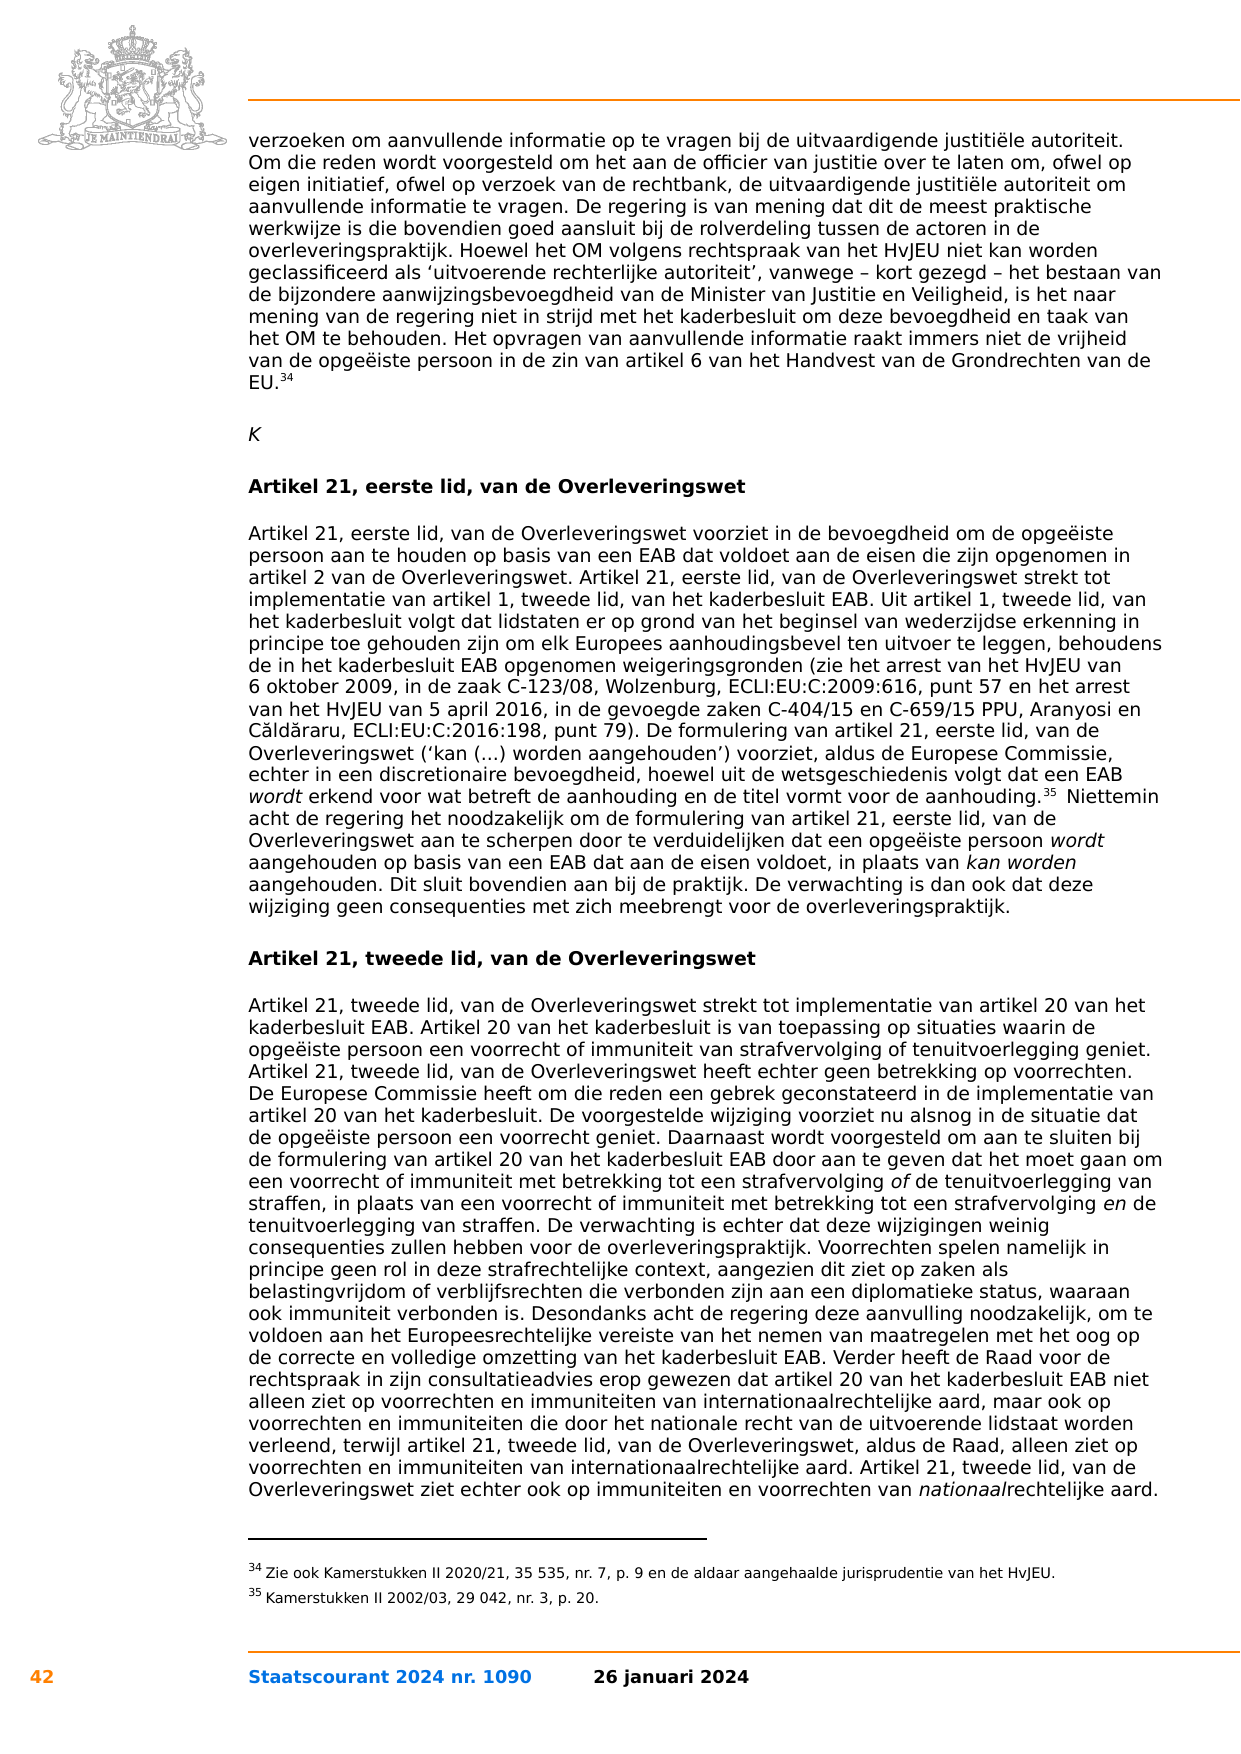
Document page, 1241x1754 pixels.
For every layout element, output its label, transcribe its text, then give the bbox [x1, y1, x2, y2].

text Kamerstukken II 2002/03, 29 042, nr. 3, p. 20. [248, 1586, 1163, 1608]
picture [38, 25, 227, 150]
text verzoeken om aanvullende informatie op te vragen bij de uitvaardigende justitiële autoriteit. Om die reden wordt voorgesteld om het aan de officier van justitie over te laten om, ofwel op eigen initiatief, ofwel op verzoek van de rechtbank, de uitvaardigende justitiële autoriteit om aanvullende informatie te vragen. De regering is van mening dat dit de meest praktische werkwijze is die bovendien goed aansluit bij de rolverdeling tussen de actoren in de overleveringspraktijk. Hoewel het OM volgens rechtspraak van het HvJEU niet kan worden geclassificeerd als ‘uitvoerende rechterlijke autoriteit’, vanwege – kort gezegd – het bestaan van de bijzondere aanwijzingsbevoegdheid van de Minister van Justitie en Veiligheid, is het naar mening van de regering niet in strijd met het kaderbesluit om deze bevoegdheid en taak van het OM te behouden. Het opvragen van aanvullende informatie raakt immers niet de vrijheid van de opgeëiste persoon in de zin van artikel 6 van het Handvest van de Grondrechten van de EU. [248, 130, 1163, 394]
subtitle K [248, 424, 1163, 446]
text Artikel 21, tweede lid, van de Overleveringswet strekt tot implementatie van artikel 20 van het kaderbesluit EAB. Artikel 20 van het kaderbesluit is van toepassing op situaties waarin de opgeëiste persoon een voorrecht of immuniteit van strafvervolging of tenuitvoerlegging geniet. Artikel 21, tweede lid, van de Overleveringswet heeft echter geen betrekking op voorrechten. De Europese Commissie heeft om die reden een gebrek geconstateerd in de implementatie van artikel 20 van het kaderbesluit. De voorgestelde wijziging voorziet nu alsnog in de situatie dat de opgeëiste persoon een voorrecht geniet. Daarnaast wordt voorgesteld om aan te sluiten bij de formulering van artikel 20 van het kaderbesluit EAB door aan te geven dat het moet gaan om een voorrecht of immuniteit met betrekking tot een strafvervolging of de tenuitvoerlegging van straffen, in plaats van een voorrecht of immuniteit met betrekking tot een strafvervolging en de tenuitvoerlegging van straffen. De verwachting is echter dat deze wijzigingen weinig consequenties zullen hebben voor de overleveringspraktijk. Voorrechten spelen namelijk in principe geen rol in deze strafrechtelijke context, aangezien dit ziet op zaken als belastingvrijdom of verblijfsrechten die verbonden zijn aan een diplomatieke status, waaraan ook immuniteit verbonden is. Desondanks acht de regering deze aanvulling noodzakelijk, om te voldoen aan het Europeesrechtelijke vereiste van het nemen van maatregelen met het oog op de correcte en volledige omzetting van het kaderbesluit EAB. Verder heeft de Raad voor de rechtspraak in zijn consultatieadvies erop gewezen dat artikel 20 van het kaderbesluit EAB niet alleen ziet op voorrechten en immuniteiten van internationaalrechtelijke aard, maar ook op voorrechten en immuniteiten die door het nationale recht van de uitvoerende lidstaat worden verleend, terwijl artikel 21, tweede lid, van de Overleveringswet, aldus de Raad, alleen ziet op voorrechten en immuniteiten van internationaalrechtelijke aard. Artikel 21, tweede lid, van de Overleveringswet ziet echter ook op immuniteiten en voorrechten van nationaalrechtelijke aard. [248, 995, 1163, 1501]
subtitle Artikel 21, tweede lid, van de Overleveringswet [248, 948, 1163, 970]
text Zie ook Kamerstukken II 2020/21, 35 535, nr. 7, p. 9 en de aldaar aangehaalde jurisprudentie van het HvJEU. [248, 1561, 1163, 1583]
subtitle Artikel 21, eerste lid, van de Overleveringswet [248, 476, 1163, 498]
text Artikel 21, eerste lid, van de Overleveringswet voorziet in de bevoegdheid om de opgeëiste persoon aan te houden op basis van een EAB dat voldoet aan de eisen die zijn opgenomen in artikel 2 van de Overleveringswet. Artikel 21, eerste lid, van de Overleveringswet strekt tot implementatie van artikel 1, tweede lid, van het kaderbesluit EAB. Uit artikel 1, tweede lid, van het kaderbesluit volgt dat lidstaten er op grond van het beginsel van wederzijdse erkenning in principe toe gehouden zijn om elk Europees aanhoudingsbevel ten uitvoer te leggen, behoudens de in het kaderbesluit EAB opgenomen weigeringsgronden (zie het arrest van het HvJEU van 6 oktober 2009, in de zaak C-123/08, Wolzenburg, ECLI:EU:C:2009:616, punt 57 en het arrest van het HvJEU van 5 april 2016, in de gevoegde zaken C-404/15 en C-659/15 PPU, Aranyosi en Căldăraru, ECLI:EU:C:2016:198, punt 79). De formulering van artikel 21, eerste lid, van de Overleveringswet (‘kan (...) worden aangehouden’) voorziet, aldus de Europese Commissie, echter in een discretionaire bevoegdheid, hoewel uit de wetsgeschiedenis volgt dat een EAB wordt erkend voor wat betreft de aanhouding en de titel vormt voor de aanhouding. Niettemin acht de regering het noodzakelijk om de formulering van artikel 21, eerste lid, van de Overleveringswet aan te scherpen door te verduidelijken dat een opgeëiste persoon wordt aangehouden op basis van een EAB dat aan de eisen voldoet, in plaats van kan worden aangehouden. Dit sluit bovendien aan bij de praktijk. De verwachting is dan ook dat deze wijziging geen consequenties met zich meebrengt voor de overleveringspraktijk. [248, 523, 1163, 918]
